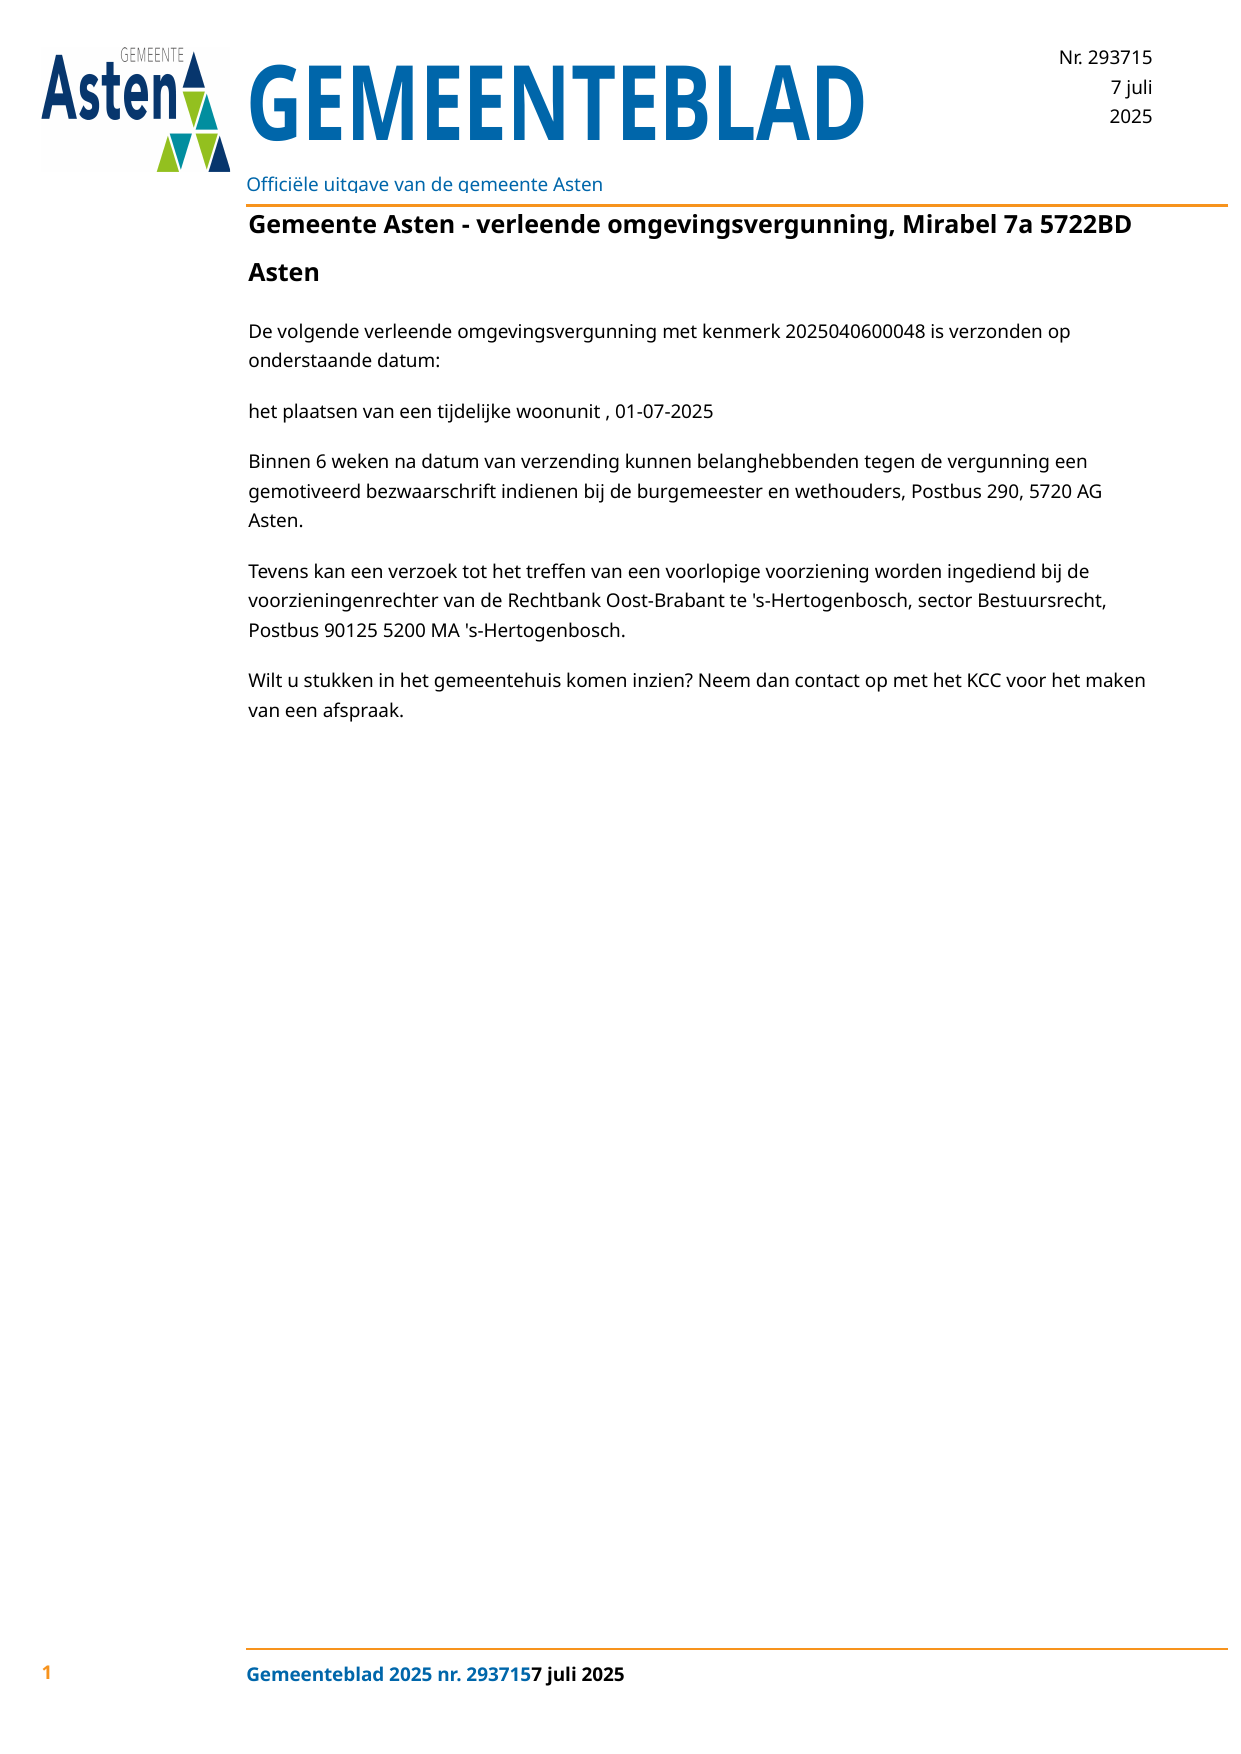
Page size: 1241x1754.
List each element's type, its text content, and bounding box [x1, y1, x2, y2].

picture [41, 47, 231, 172]
text De volgende verleende omgevingsvergunning met kenmerk 2025040600048 is verzonden op onderstaande datum: [248, 318, 1152, 373]
text Binnen 6 weken na datum van verzending kunnen belanghebbenden tegen de vergunning een gemotiveerd bezwaarschrift indienen bij de burgemeester en wethouders, Postbus 290, 5720 AG Asten. [248, 448, 1152, 533]
text Tevens kan een verzoek tot het treffen van een voorlopige voorziening worden ingediend bij de voorzieningenrechter van de Rechtbank Oost-Brabant te 's-Hertogenbosch, sector Bestuursrecht, Postbus 90125 5200 MA 's-Hertogenbosch. [248, 558, 1152, 643]
text Gemeente Asten - verleende omgevingsvergunning, Mirabel 7a 5722BD Asten [248, 207, 1152, 288]
text het plaatsen van een tijdelijke woonunit , 01-07-2025 [248, 398, 1152, 424]
text Wilt u stukken in het gemeentehuis komen inzien? Neem dan contact op met het KCC voor het maken van een afspraak. [248, 667, 1152, 723]
